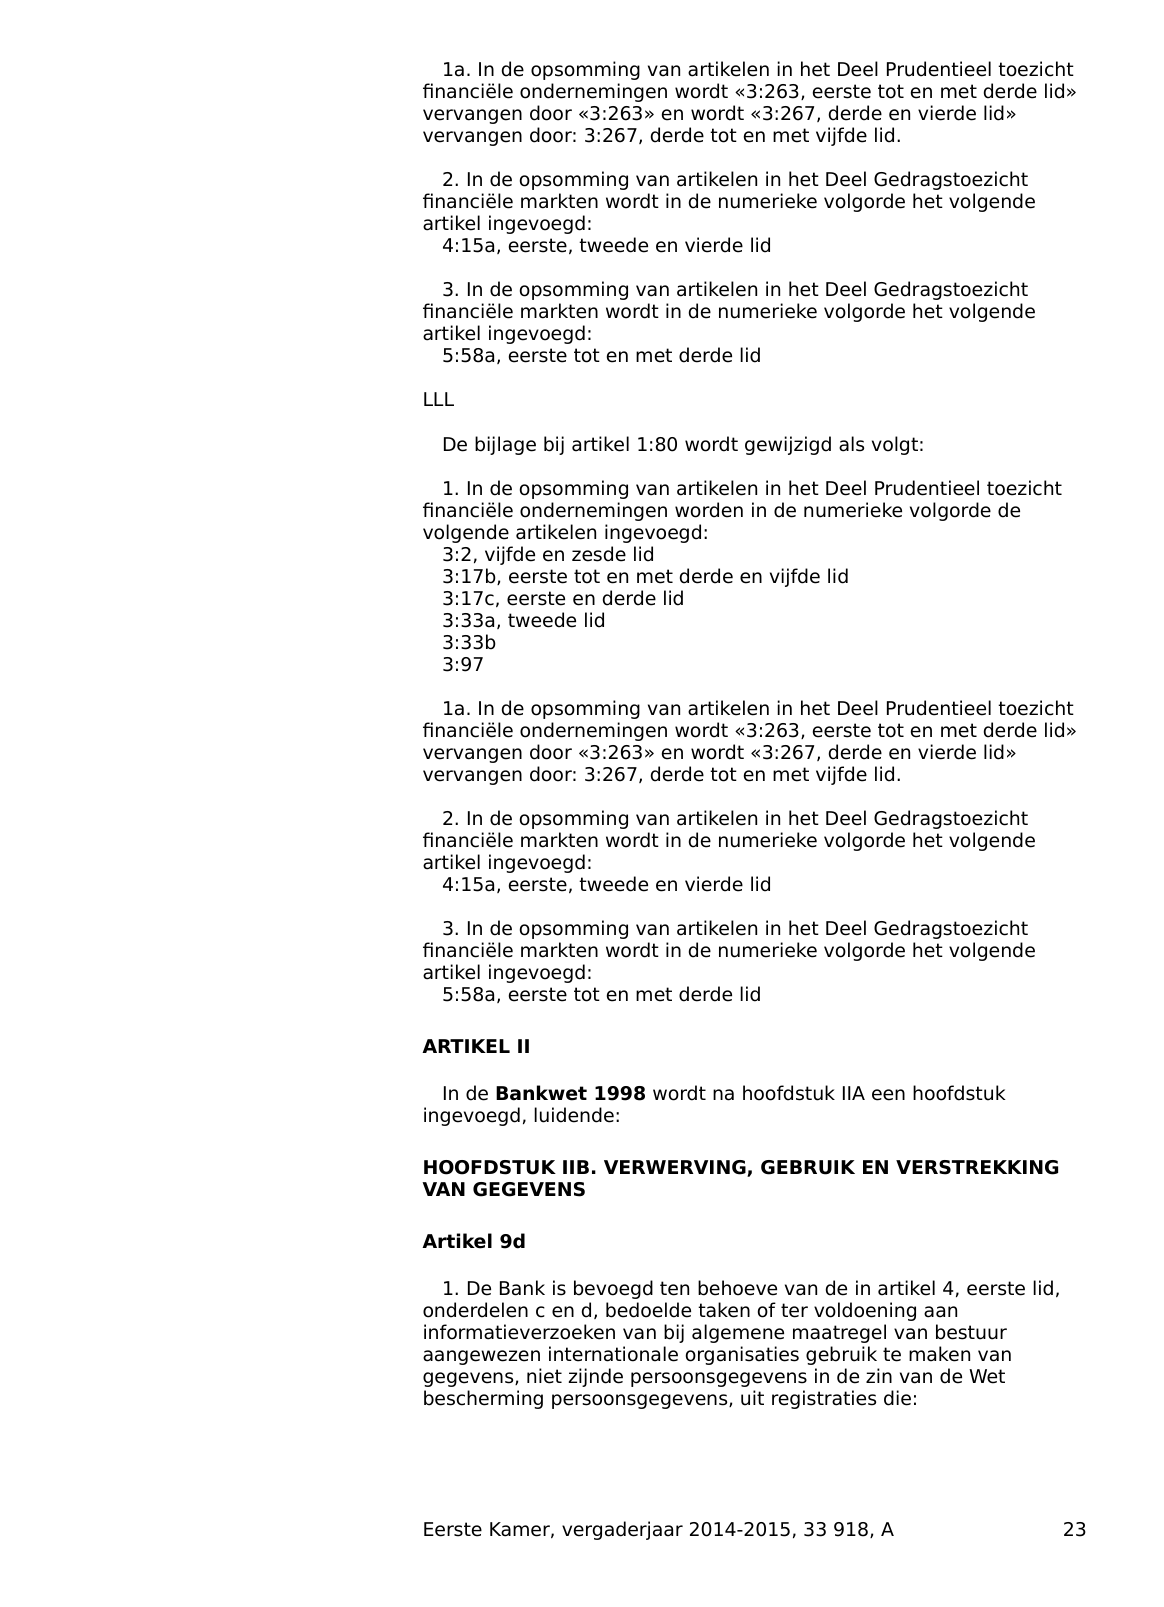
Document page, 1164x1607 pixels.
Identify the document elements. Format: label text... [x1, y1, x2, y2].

text 3:33b [422, 632, 1087, 653]
text 1a. In de opsomming van artikelen in het Deel Prudentieel toezicht financiële ondernemingen wordt «3:263, eerste tot en met derde lid» vervangen door «3:263» en wordt «3:267, derde en vierde lid» vervangen door: 3:267, derde tot en met vijfde lid. [422, 59, 1087, 147]
text LLL [422, 389, 1087, 411]
text 3. In de opsomming van artikelen in het Deel Gedragstoezicht financiële markten wordt in de numerieke volgorde het volgende artikel ingevoegd: [422, 918, 1087, 984]
text 5:58a, eerste tot en met derde lid [422, 345, 1087, 367]
subtitle Artikel 9d [422, 1231, 1087, 1253]
text 3:2, vijfde en zesde lid [422, 544, 1087, 566]
text 3. In de opsomming van artikelen in het Deel Gedragstoezicht financiële markten wordt in de numerieke volgorde het volgende artikel ingevoegd: [422, 279, 1087, 345]
text 3:33a, tweede lid [422, 609, 1087, 632]
subtitle ARTIKEL II [422, 1036, 1087, 1058]
text 1. In de opsomming van artikelen in het Deel Prudentieel toezicht financiële ondernemingen worden in de numerieke volgorde de volgende artikelen ingevoegd: [422, 478, 1087, 544]
subtitle HOOFDSTUK IIB. VERWERVING, GEBRUIK EN VERSTREKKING VAN GEGEVENS [422, 1157, 1087, 1201]
text 2. In de opsomming van artikelen in het Deel Gedragstoezicht financiële markten wordt in de numerieke volgorde het volgende artikel ingevoegd: [422, 808, 1087, 874]
text In de Bankwet 1998 wordt na hoofdstuk IIA een hoofdstuk ingevoegd, luidende: [422, 1083, 1087, 1127]
text 3:17c, eerste en derde lid [422, 588, 1087, 609]
text 1a. In de opsomming van artikelen in het Deel Prudentieel toezicht financiële ondernemingen wordt «3:263, eerste tot en met derde lid» vervangen door «3:263» en wordt «3:267, derde en vierde lid» vervangen door: 3:267, derde tot en met vijfde lid. [422, 698, 1087, 786]
text 3:97 [422, 653, 1087, 676]
text 5:58a, eerste tot en met derde lid [422, 984, 1087, 1006]
text 1. De Bank is bevoegd ten behoeve van de in artikel 4, eerste lid, onderdelen c en d, bedoelde taken of ter voldoening aan informatieverzoeken van bij algemene maatregel van bestuur aangewezen internationale organisaties gebruik te maken van gegevens, niet zijnde persoonsgegevens in de zin van de Wet bescherming persoonsgegevens, uit registraties die: [422, 1278, 1087, 1409]
text 2. In de opsomming van artikelen in het Deel Gedragstoezicht financiële markten wordt in de numerieke volgorde het volgende artikel ingevoegd: [422, 169, 1087, 235]
text 4:15a, eerste, tweede en vierde lid [422, 235, 1087, 257]
text 4:15a, eerste, tweede en vierde lid [422, 874, 1087, 896]
text 3:17b, eerste tot en met derde en vijfde lid [422, 566, 1087, 588]
text De bijlage bij artikel 1:80 wordt gewijzigd als volgt: [422, 433, 1087, 456]
